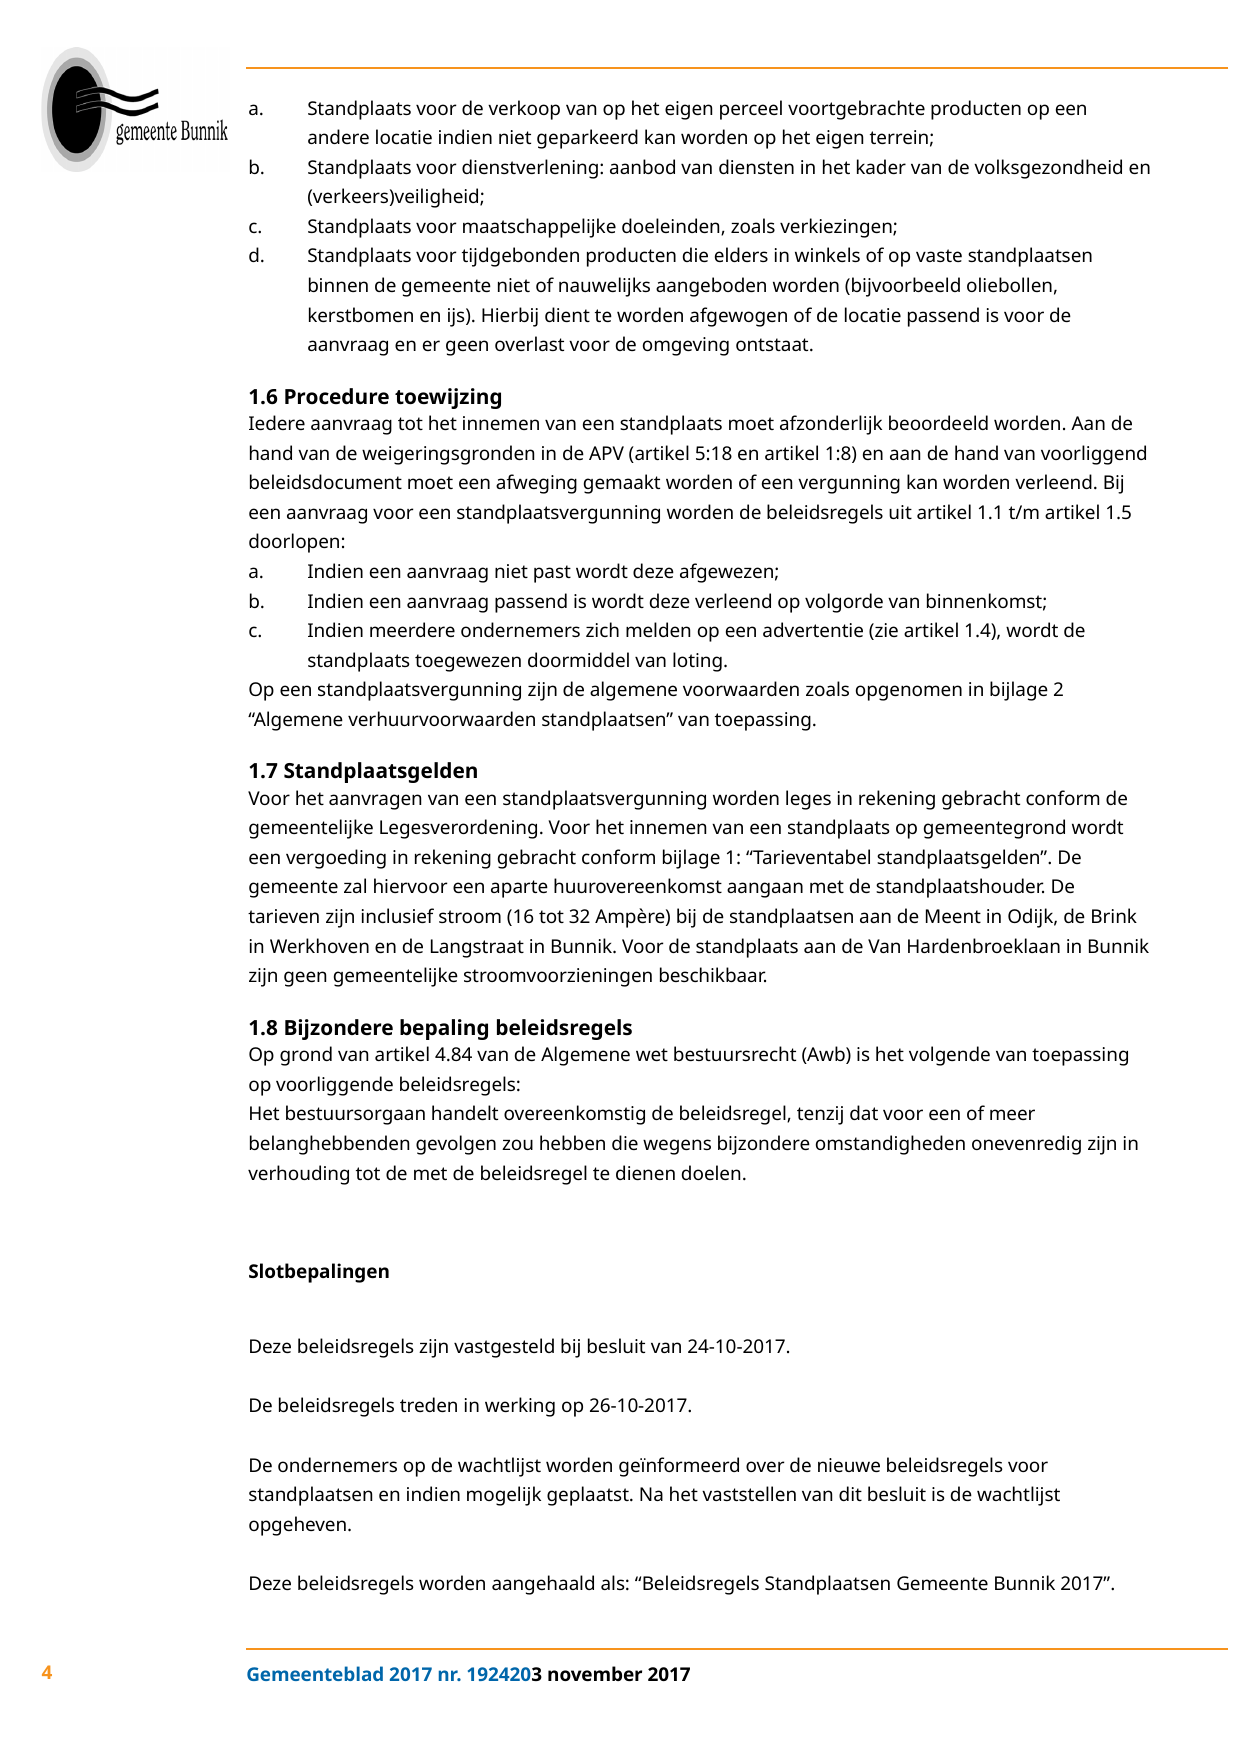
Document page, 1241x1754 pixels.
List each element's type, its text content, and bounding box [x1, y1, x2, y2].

text Het bestuursorgaan handelt overeenkomstig de beleidsregel, tenzij dat voor een of meer belanghebbenden gevolgen zou hebben die wegens bijzondere omstandigheden onevenredig zijn in verhouding tot de met de beleidsregel te dienen doelen. [248, 1101, 1152, 1185]
text Slotbepalingen [248, 1256, 1152, 1284]
list Standplaats voor dienstverlening: aanbod van diensten in het kader van de volksgezondheid en (verkeers)veiligheid; [248, 154, 1152, 209]
text Op grond van artikel 4.84 van de Algemene wet bestuursrecht (Awb) is het volgende van toepassing op voorliggende beleidsregels: [248, 1041, 1152, 1097]
text De ondernemers op de wachtlijst worden geïnformeerd over de nieuwe beleidsregels voor standplaatsen en indien mogelijk geplaatst. Na het vaststellen van dit besluit is de wachtlijst opgeheven. [248, 1452, 1152, 1537]
list Standplaats voor de verkoop van op het eigen perceel voortgebrachte producten op een andere locatie indien niet geparkeerd kan worden op het eigen terrein; [248, 95, 1152, 150]
text 1.7 Standplaatsgelden [248, 757, 1152, 785]
text Deze beleidsregels worden aangehaald als: “Beleidsregels Standplaatsen Gemeente Bunnik 2017”. [248, 1570, 1152, 1596]
list Indien een aanvraag passend is wordt deze verleend op volgorde van binnenkomst; [248, 588, 1152, 613]
text Voor het aanvragen van een standplaatsvergunning worden leges in rekening gebracht conform de gemeentelijke Legesverordening. Voor het innemen van een standplaats op gemeentegrond wordt een vergoeding in rekening gebracht conform bijlage 1: “Tarieventabel standplaatsgelden”. De gemeente zal hiervoor een aparte huurovereenkomst aangaan met de standplaatshouder. De tarieven zijn inclusief stroom (16 tot 32 Ampère) bij de standplaatsen aan de Meent in Odijk, de Brink in Werkhoven en de Langstraat in Bunnik. Voor de standplaats aan de Van Hardenbroeklaan in Bunnik zijn geen gemeentelijke stroomvoorzieningen beschikbaar. [248, 785, 1152, 988]
list Standplaats voor tijdgebonden producten die elders in winkels of op vaste standplaatsen binnen de gemeente niet of nauwelijks aangeboden worden (bijvoorbeeld oliebollen, kerstbomen en ijs). Hierbij dient te worden afgewogen of de locatie passend is voor de aanvraag en er geen overlast voor de omgeving ontstaat. [248, 243, 1152, 357]
text Iedere aanvraag tot het innemen van een standplaats moet afzonderlijk beoordeeld worden. Aan de hand van de weigeringsgronden in de APV (artikel 5:18 en artikel 1:8) en aan de hand van voorliggend beleidsdocument moet een afweging gemaakt worden of een vergunning kan worden verleend. Bij een aanvraag voor een standplaatsvergunning worden de beleidsregels uit artikel 1.1 t/m artikel 1.5 doorlopen: [248, 410, 1152, 554]
text 1.8 Bijzondere bepaling beleidsregels [248, 1013, 1152, 1041]
list Indien meerdere ondernemers zich melden op een advertentie (zie artikel 1.4), wordt de standplaats toegewezen doormiddel van loting. [248, 617, 1152, 673]
text Op een standplaatsvergunning zijn de algemene voorwaarden zoals opgenomen in bijlage 2 “Algemene verhuurvoorwaarden standplaatsen” van toepassing. [248, 677, 1152, 732]
list Standplaats voor maatschappelijke doeleinden, zoals verkiezingen; [248, 213, 1152, 239]
text 1.6 Procedure toewijzing [248, 382, 1152, 410]
picture [41, 47, 231, 172]
list Indien een aanvraag niet past wordt deze afgewezen; [248, 558, 1152, 584]
text Deze beleidsregels zijn vastgesteld bij besluit van 24-10-2017. [248, 1333, 1152, 1359]
text De beleidsregels treden in werking op 26-10-2017. [248, 1393, 1152, 1418]
